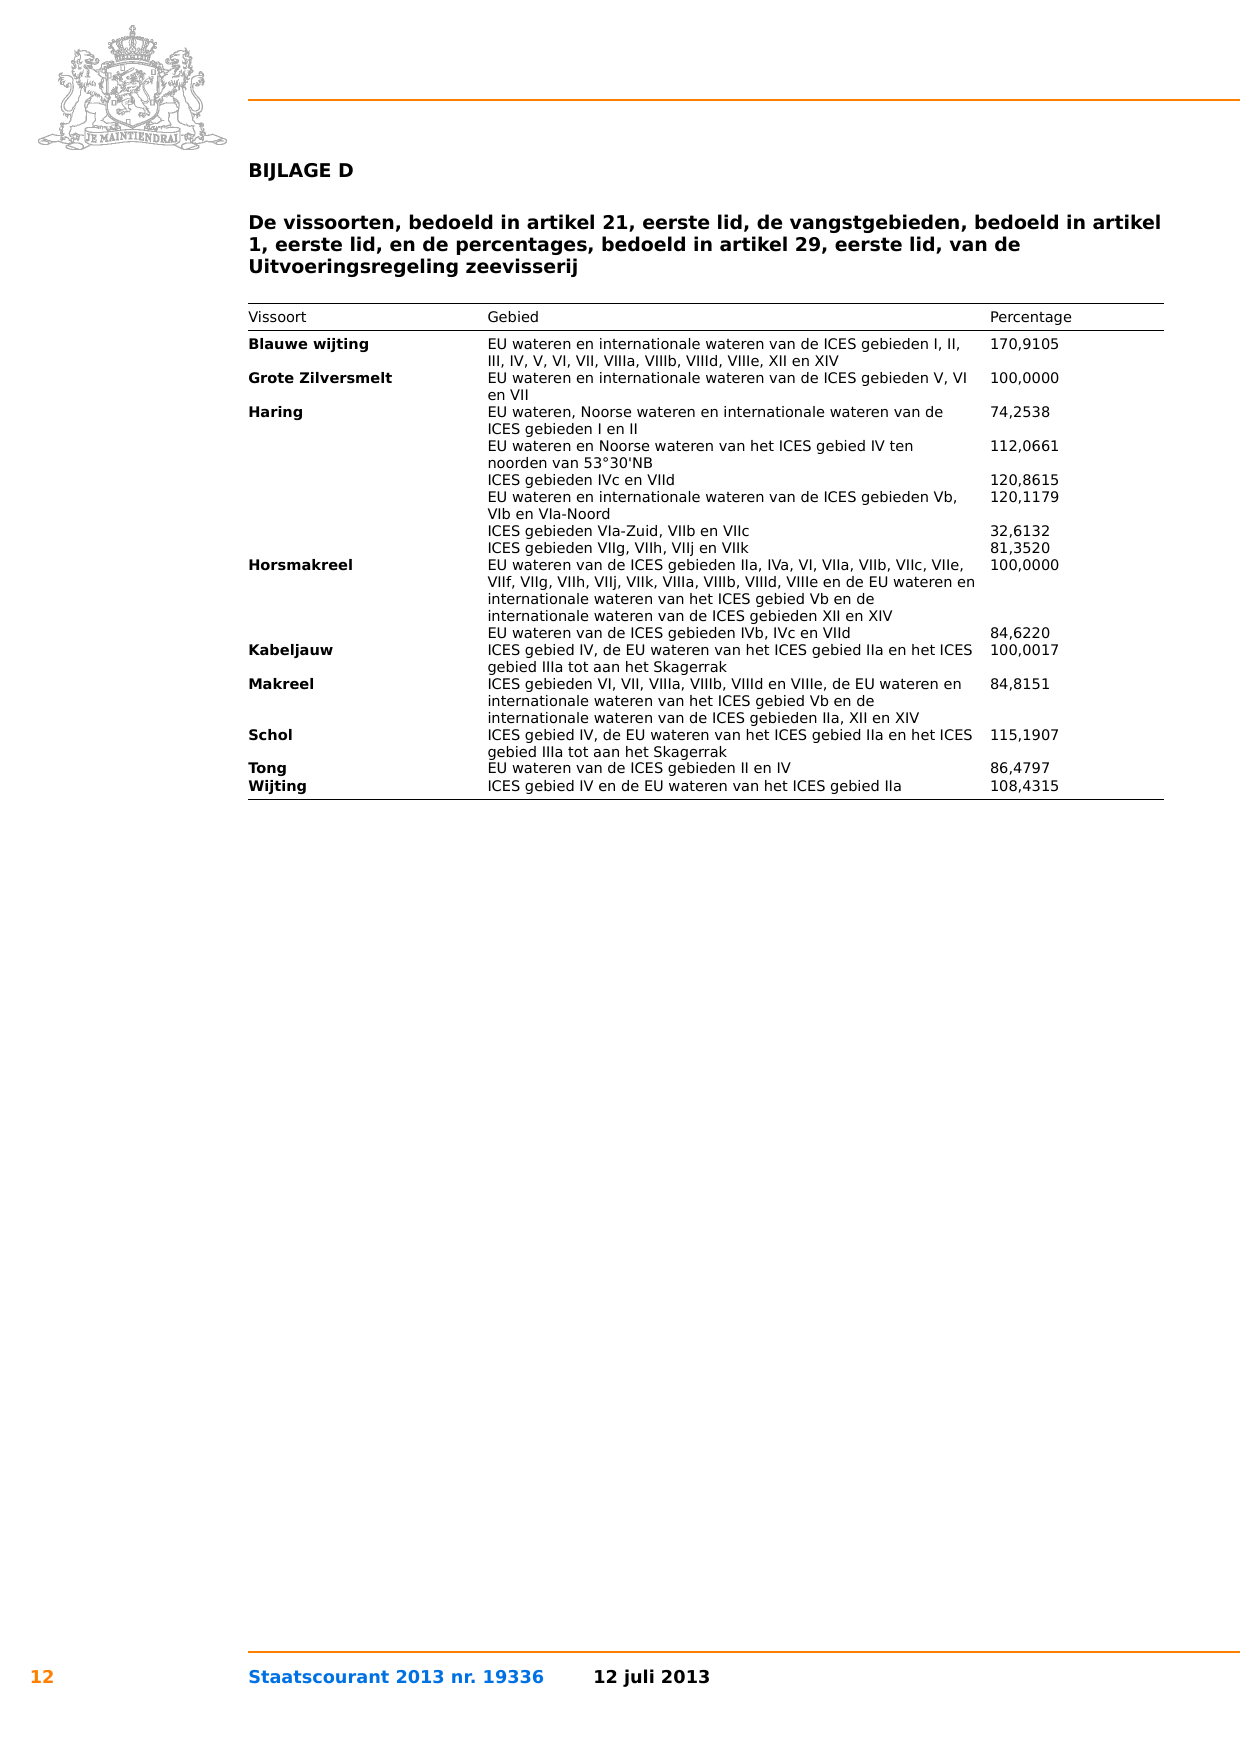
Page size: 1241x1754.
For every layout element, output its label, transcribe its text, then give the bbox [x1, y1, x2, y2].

table_cell 86,4797 [984, 760, 1163, 777]
table_cell Wijting [248, 778, 481, 799]
table_cell Haring [248, 404, 481, 438]
table_cell Kabeljauw [248, 642, 481, 676]
table_cell ICES gebied IV, de EU wateren van het ICES gebied IIa en het ICES gebied IIIa tot aan het Skagerrak [481, 642, 984, 676]
table_cell Grote Zilversmelt [248, 370, 481, 404]
table_cell 100,0000 [984, 557, 1163, 624]
table_cell 100,0000 [984, 370, 1163, 404]
table_cell 112,0661 [984, 438, 1163, 472]
subtitle BIJLAGE D [248, 160, 1163, 182]
table_cell 100,0017 [984, 642, 1163, 676]
table_cell EU wateren van de ICES gebieden IIa, IVa, VI, VIIa, VIIb, VIIc, VIIe, VIIf, VIIg, VIIh, VIIj, VIIk, VIIIa, VIIIb, VIIId, VIIIe en de EU wateren en internationale wateren van het ICES gebied Vb en de internationale wateren van de ICES gebieden XII en XIV [481, 557, 984, 624]
table_cell 115,1907 [984, 726, 1163, 760]
table_cell Makreel [248, 676, 481, 726]
table_cell 84,6220 [984, 625, 1163, 642]
table_cell EU wateren en internationale wateren van de ICES gebieden Vb, VIb en VIa-Noord [481, 489, 984, 523]
table_cell EU wateren en internationale wateren van de ICES gebieden I, II, III, IV, V, VI, VII, VIIIa, VIIIb, VIIId, VIIIe, XII en XIV [481, 331, 984, 370]
picture [38, 25, 227, 150]
table_cell [248, 540, 481, 557]
table_header Percentage [984, 304, 1163, 330]
table_cell 120,8615 [984, 472, 1163, 489]
table_cell 108,4315 [984, 778, 1163, 799]
table_cell ICES gebied IV en de EU wateren van het ICES gebied IIa [481, 778, 984, 799]
table_cell Schol [248, 726, 481, 760]
table_cell 120,1179 [984, 489, 1163, 523]
table_cell 74,2538 [984, 404, 1163, 438]
table_cell EU wateren en Noorse wateren van het ICES gebied IV ten noorden van 53°30'NB [481, 438, 984, 472]
table_cell EU wateren en internationale wateren van de ICES gebieden V, VI en VII [481, 370, 984, 404]
table_header Gebied [481, 304, 984, 330]
table_cell ICES gebieden VI, VII, VIIIa, VIIIb, VIIId en VIIIe, de EU wateren en internationale wateren van het ICES gebied Vb en de internationale wateren van de ICES gebieden IIa, XII en XIV [481, 676, 984, 726]
table_cell Tong [248, 760, 481, 777]
table_cell 32,6132 [984, 523, 1163, 540]
table_cell EU wateren van de ICES gebieden II en IV [481, 760, 984, 777]
table_cell [248, 438, 481, 472]
table_cell 81,3520 [984, 540, 1163, 557]
table_cell [248, 625, 481, 642]
table_header Vissoort [248, 304, 481, 330]
table_cell ICES gebieden IVc en VIId [481, 472, 984, 489]
table_cell EU wateren van de ICES gebieden IVb, IVc en VIId [481, 625, 984, 642]
table_cell Horsmakreel [248, 557, 481, 624]
table_cell 170,9105 [984, 331, 1163, 370]
table_cell [248, 489, 481, 523]
table_cell [248, 472, 481, 489]
table_cell 84,8151 [984, 676, 1163, 726]
table_cell [248, 523, 481, 540]
table_cell Blauwe wijting [248, 331, 481, 370]
table_cell ICES gebieden VIa-Zuid, VIIb en VIIc [481, 523, 984, 540]
table_cell ICES gebieden VIIg, VIIh, VIIj en VIIk [481, 540, 984, 557]
subtitle De vissoorten, bedoeld in artikel 21, eerste lid, de vangstgebieden, bedoeld in artikel 1, eerste lid, en de percentages, bedoeld in artikel 29, eerste lid, van de Uitvoeringsregeling zeevisserij [248, 212, 1163, 278]
table_cell EU wateren, Noorse wateren en internationale wateren van de ICES gebieden I en II [481, 404, 984, 438]
table_cell ICES gebied IV, de EU wateren van het ICES gebied IIa en het ICES gebied IIIa tot aan het Skagerrak [481, 726, 984, 760]
